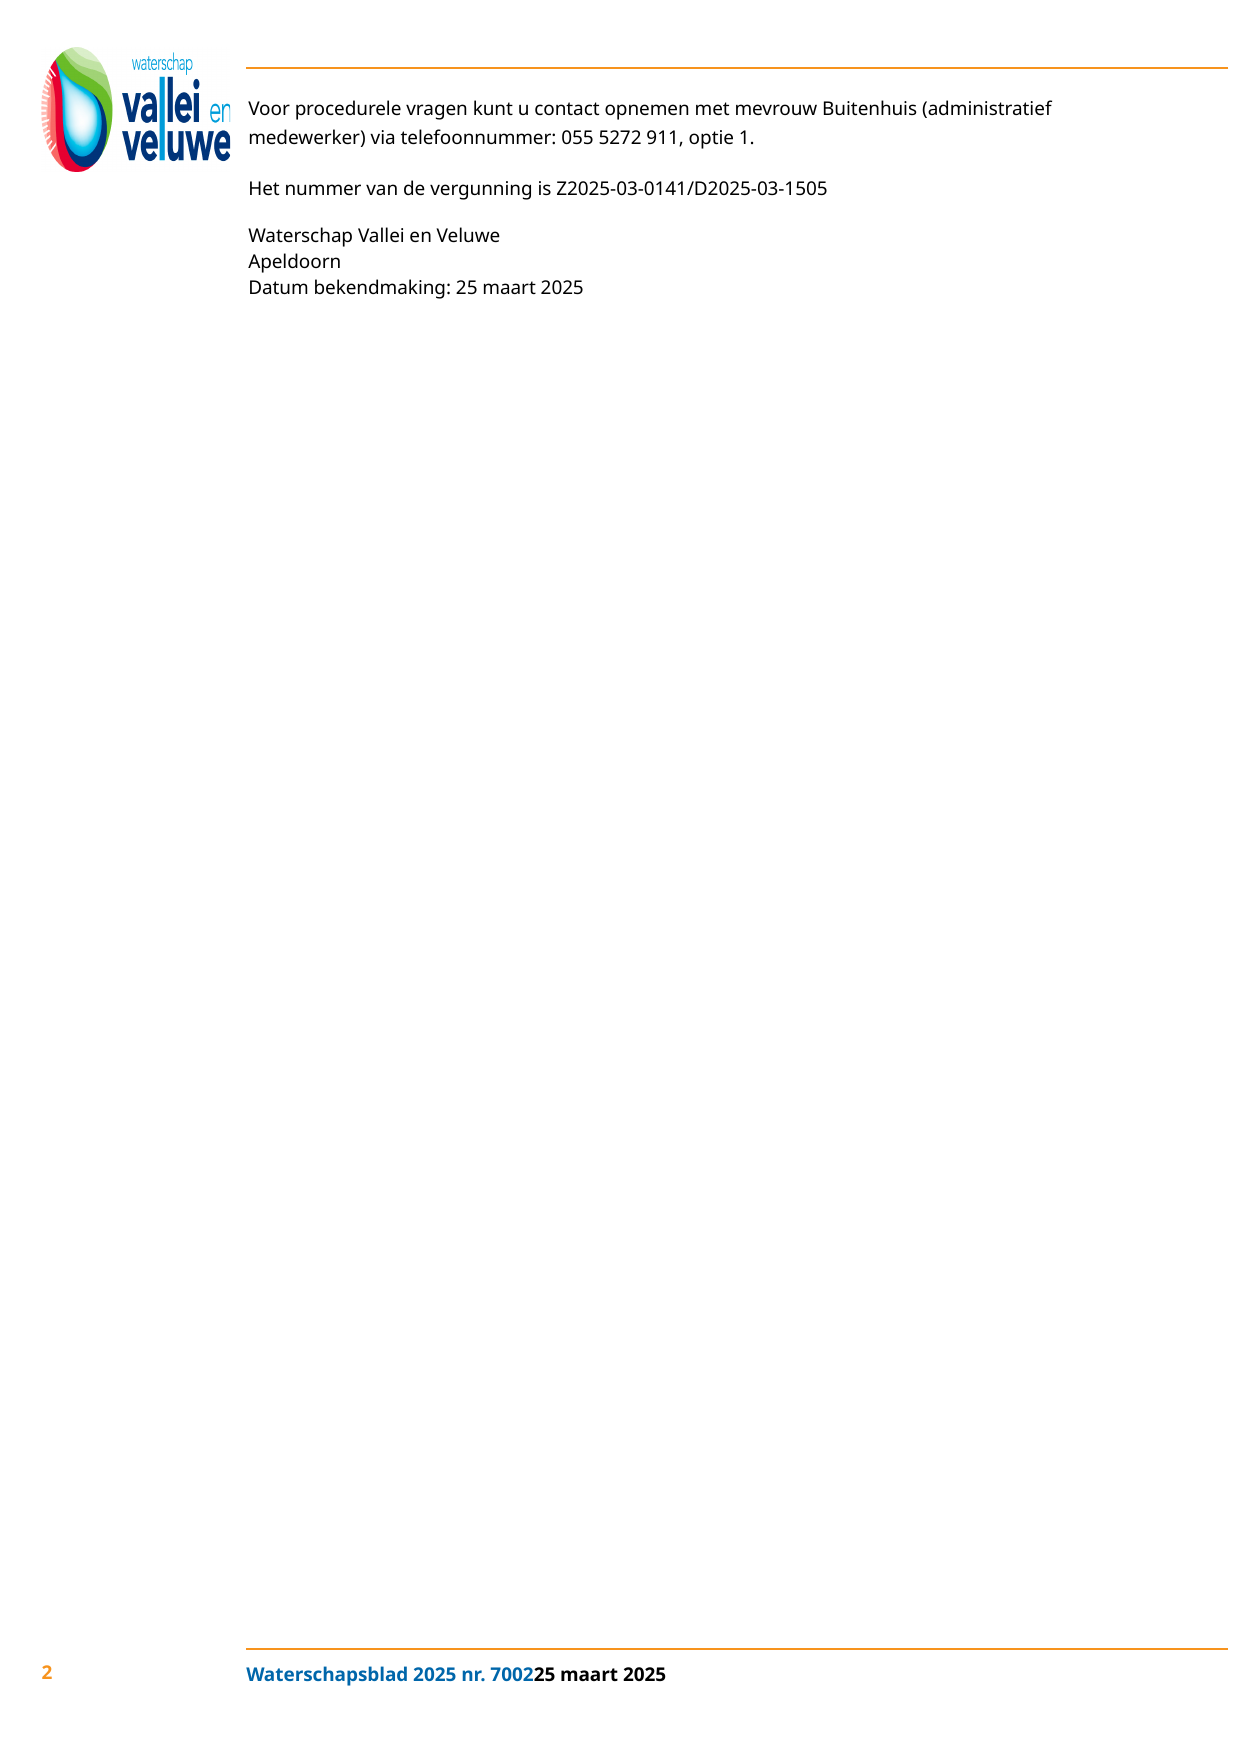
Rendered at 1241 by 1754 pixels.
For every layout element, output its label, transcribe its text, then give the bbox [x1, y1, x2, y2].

picture [41, 47, 231, 172]
text Voor procedurele vragen kunt u contact opnemen met mevrouw Buitenhuis (administratief medewerker) via telefoonnummer: 055 5272 911, optie 1. [248, 95, 1152, 150]
text Datum bekendmaking: 25 maart 2025 [248, 274, 1152, 300]
text Waterschap Vallei en Veluwe [248, 223, 1152, 248]
text Apeldoorn [248, 248, 1152, 274]
text Het nummer van de vergunning is Z2025-03-0141/D2025-03-1505 [248, 175, 1152, 201]
